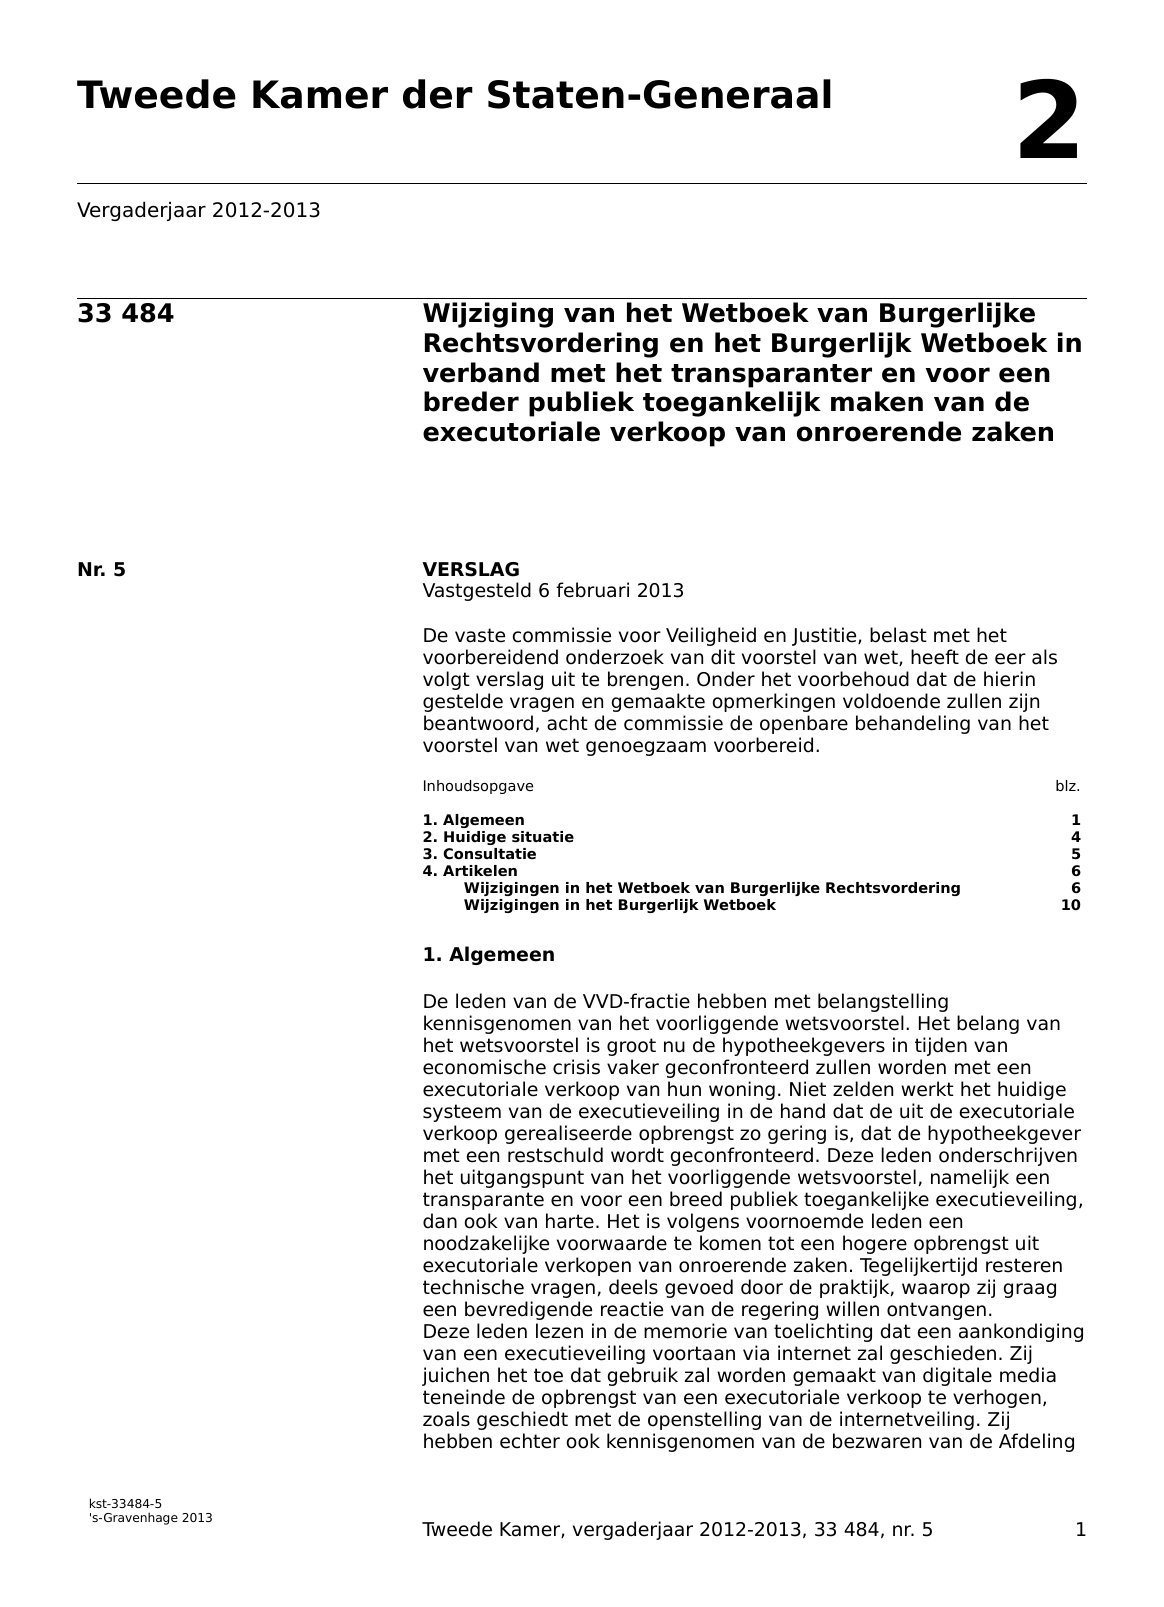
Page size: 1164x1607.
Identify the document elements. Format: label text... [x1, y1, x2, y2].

table_header 2 [886, 59, 1087, 183]
table_cell 1 [1028, 812, 1087, 829]
table_header Inhoudsopgave [422, 778, 1028, 795]
table_cell [422, 795, 458, 812]
text De vaste commissie voor Veiligheid en Justitie, belast met het voorbereidend onderzoek van dit voorstel van wet, heeft de eer als volgt verslag uit te brengen. Onder het voorbehoud dat de hierin gestelde vragen en gemaakte opmerkingen voldoende zullen zijn beantwoord, acht de commissie de openbare behandeling van het voorstel van wet genoegzaam voorbereid. [422, 624, 1087, 756]
table_cell 3. Consultatie [422, 846, 1028, 863]
table_cell [422, 880, 458, 897]
table_cell 1. Algemeen [422, 812, 1028, 829]
table_cell Wijzigingen in het Burgerlijk Wetboek [458, 897, 1028, 914]
text Deze leden lezen in de memorie van toelichting dat een aankondiging van een executieveiling voortaan via internet zal geschieden. Zij juichen het toe dat gebruik zal worden gemaakt van digitale media teneinde de opbrengst van een executoriale verkoop te verhogen, zoals geschiedt met de openstelling van de internetveiling. Zij hebben echter ook kennisgenomen van de bezwaren van de Afdeling [422, 1321, 1087, 1453]
table_header Tweede Kamer der Staten-Generaal [77, 59, 886, 183]
table_cell Vergaderjaar 2012-2013 [77, 184, 1087, 298]
table_cell 5 [1028, 846, 1087, 863]
table_cell Wijzigingen in het Wetboek van Burgerlijke Rechtsvordering [458, 880, 1028, 897]
table_cell 4 [1028, 829, 1087, 846]
table_cell [458, 795, 1028, 812]
table_cell [1028, 795, 1087, 812]
table_cell 6 [1028, 880, 1087, 897]
subtitle 33 484 Wijziging van het Wetboek van Burgerlijke Rechtsvordering en het Burgerlijk Wetboek in verband met het transparanter en voor een breder publiek toegankelijk maken van de executoriale verkoop van onroerende zaken [77, 299, 1087, 447]
table_cell 6 [1028, 863, 1087, 880]
text 's-Gravenhage 2013 [88, 1511, 323, 1525]
text kst-33484-5 [88, 1497, 323, 1511]
table_cell 2. Huidige situatie [422, 829, 1028, 846]
subtitle 1. Algemeen [422, 944, 1087, 966]
table_cell 4. Artikelen [422, 863, 1028, 880]
text De leden van de VVD-fractie hebben met belangstelling kennisgenomen van het voorliggende wetsvoorstel. Het belang van het wetsvoorstel is groot nu de hypotheekgevers in tijden van economische crisis vaker geconfronteerd zullen worden met een executoriale verkoop van hun woning. Niet zelden werkt het huidige systeem van de executieveiling in de hand dat de uit de executoriale verkoop gerealiseerde opbrengst zo gering is, dat de hypotheekgever met een restschuld wordt geconfronteerd. Deze leden onderschrijven het uitgangspunt van het voorliggende wetsvoorstel, namelijk een transparante en voor een breed publiek toegankelijke executieveiling, dan ook van harte. Het is volgens voornoemde leden een noodzakelijke voorwaarde te komen tot een hogere opbrengst uit executoriale verkopen van onroerende zaken. Tegelijkertijd resteren technische vragen, deels gevoed door de praktijk, waarop zij graag een bevredigende reactie van de regering willen ontvangen. [422, 991, 1087, 1321]
subtitle Nr. 5 VERSLAG [77, 558, 1087, 580]
text Vastgesteld 6 februari 2013 [422, 580, 1087, 602]
table_header blz. [1028, 778, 1087, 795]
table_cell [422, 897, 458, 914]
table_cell 10 [1028, 897, 1087, 914]
